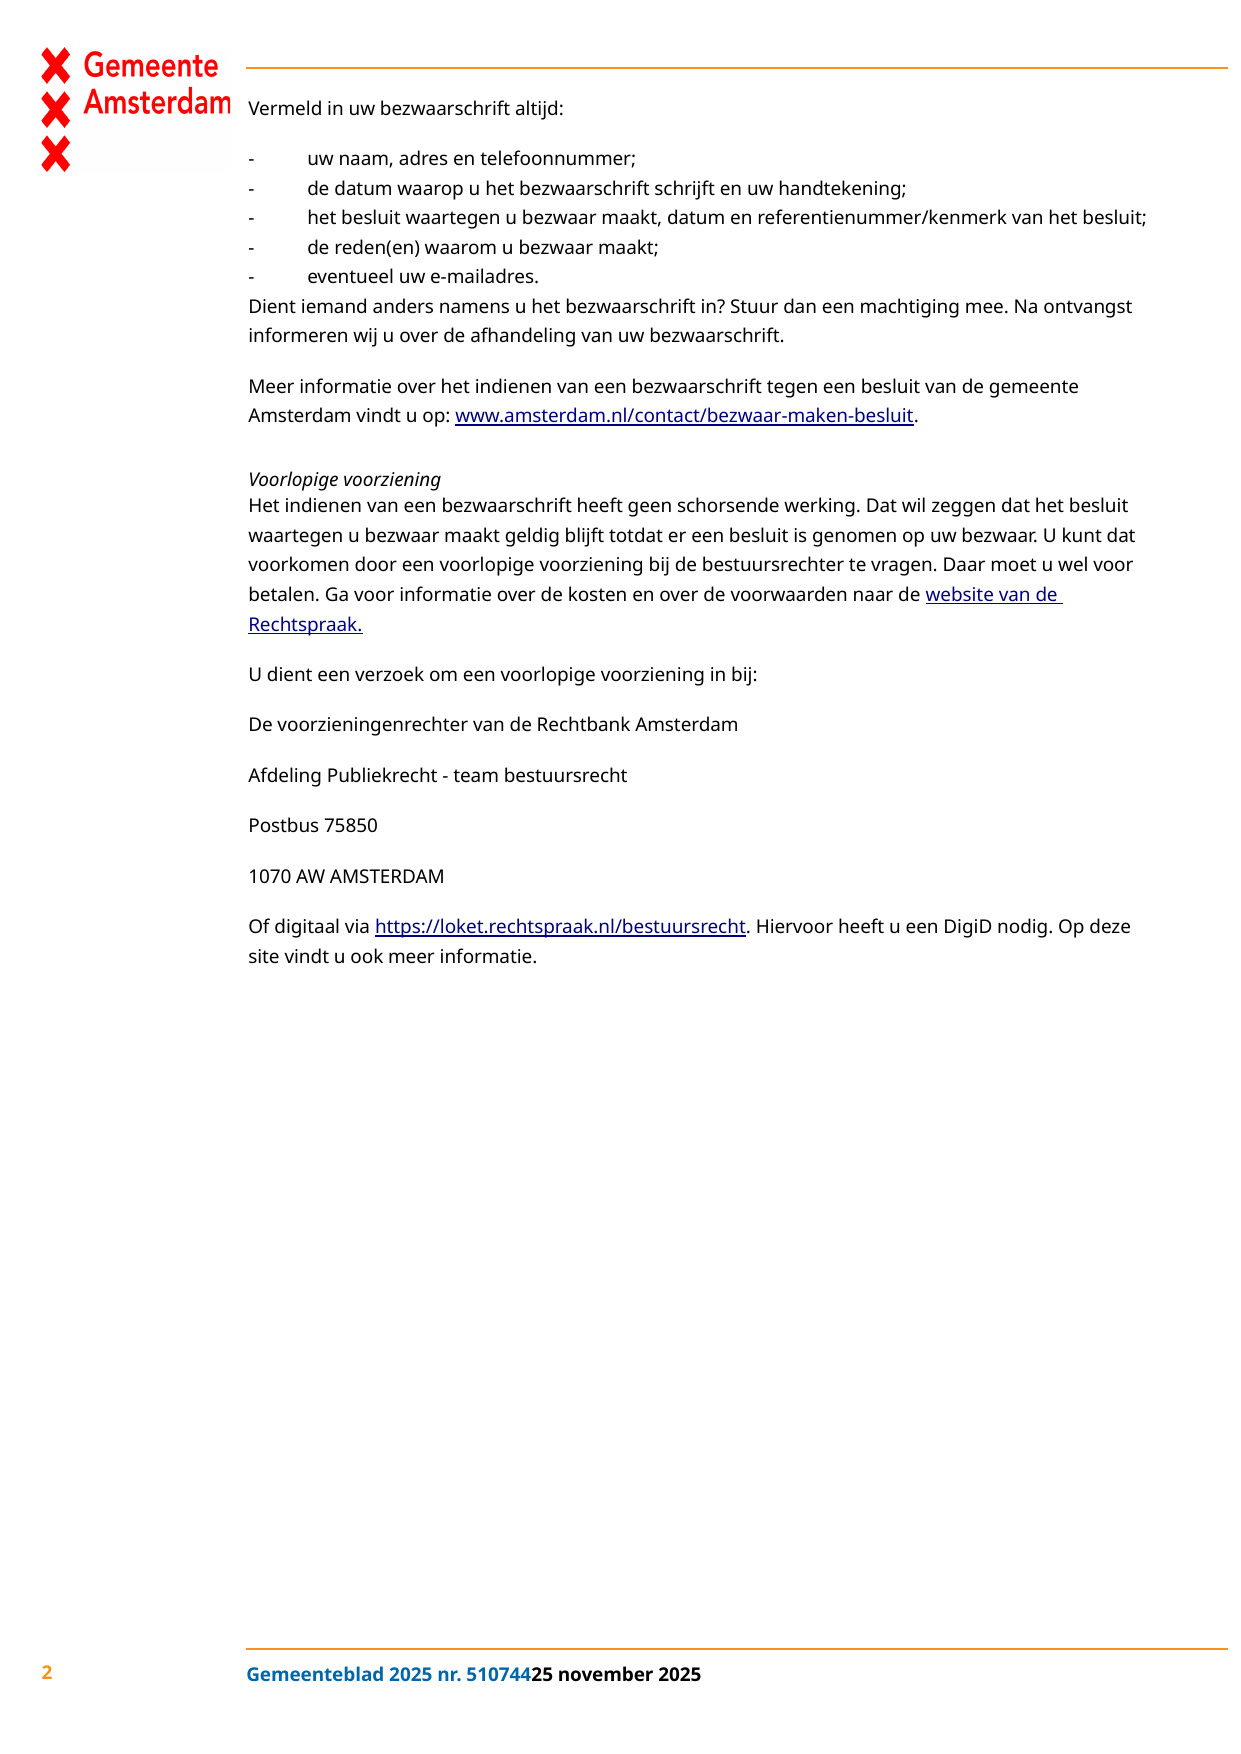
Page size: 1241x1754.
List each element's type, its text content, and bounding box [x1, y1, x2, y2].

picture [41, 47, 231, 172]
text De voorzieningenrechter van de Rechtbank Amsterdam [248, 712, 1152, 737]
text Afdeling Publiekrecht - team bestuursrecht [248, 762, 1152, 788]
list uw naam, adres en telefoonnummer; [248, 145, 1152, 171]
list de datum waarop u het bezwaarschrift schrijft en uw handtekening; [248, 175, 1152, 201]
text 1070 AW AMSTERDAM [248, 863, 1152, 888]
list de reden(en) waarom u bezwaar maakt; [248, 234, 1152, 260]
text Of digitaal via https://loket.rechtspraak.nl/bestuursrecht. Hiervoor heeft u een DigiD nodig. Op deze site vindt u ook meer informatie. [248, 913, 1152, 968]
list het besluit waartegen u bezwaar maakt, datum en referentienummer/kenmerk van het besluit; [248, 204, 1152, 230]
text Vermeld in uw bezwaarschrift altijd: [248, 95, 1152, 121]
text Postbus 75850 [248, 812, 1152, 838]
text Meer informatie over het indienen van een bezwaarschrift tegen een besluit van de gemeente Amsterdam vindt u op: www.amsterdam.nl/contact/bezwaar-maken-besluit. [248, 373, 1152, 428]
list eventueel uw e-mailadres. [248, 263, 1152, 289]
text U dient een verzoek om een voorlopige voorziening in bij: [248, 661, 1152, 687]
text Dient iemand anders namens u het bezwaarschrift in? Stuur dan een machtiging mee. Na ontvangst informeren wij u over de afhandeling van uw bezwaarschrift. [248, 293, 1152, 348]
text Voorlopige voorziening [248, 467, 1152, 492]
text Het indienen van een bezwaarschrift heeft geen schorsende werking. Dat wil zeggen dat het besluit waartegen u bezwaar maakt geldig blijft totdat er een besluit is genomen op uw bezwaar. U kunt dat voorkomen door een voorlopige voorziening bij de bestuursrechter te vragen. Daar moet u wel voor betalen. Ga voor informatie over de kosten en over de voorwaarden naar de website van de Rechtspraak. [248, 492, 1152, 636]
